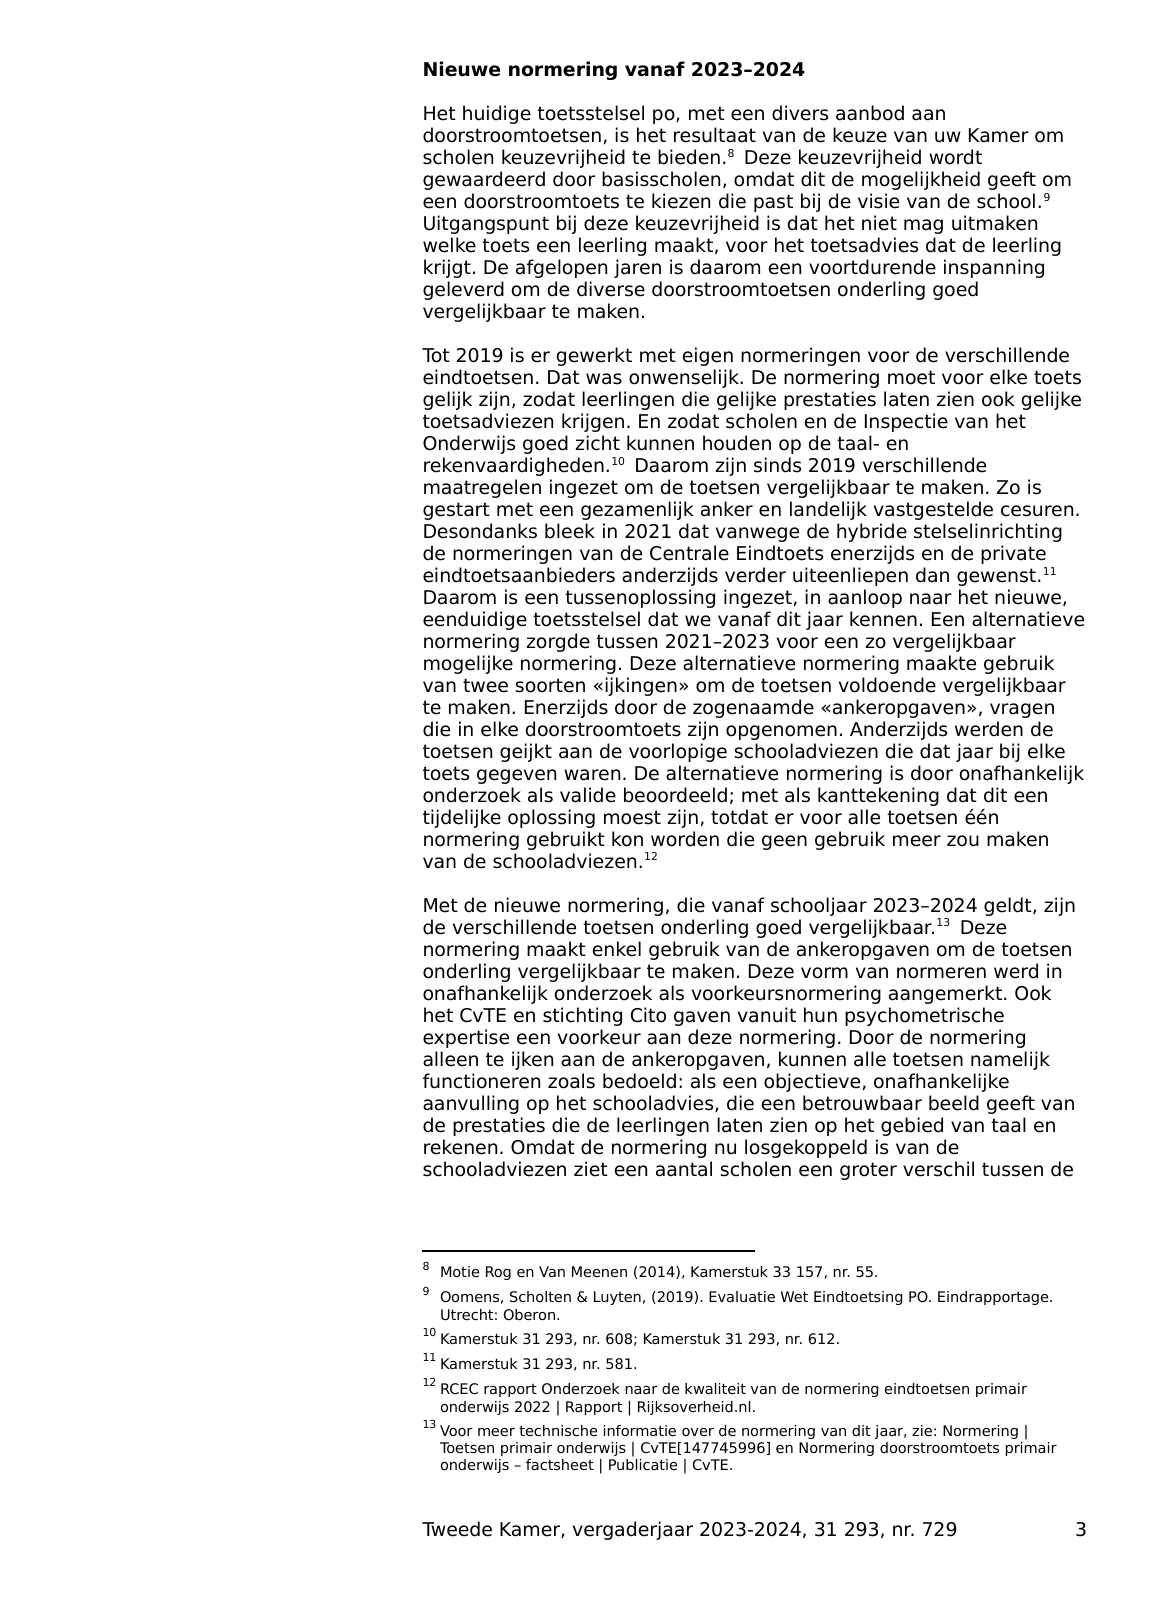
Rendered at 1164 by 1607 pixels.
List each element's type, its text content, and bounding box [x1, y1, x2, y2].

subtitle Nieuwe normering vanaf 2023–2024 [422, 59, 1087, 81]
text Tot 2019 is er gewerkt met eigen normeringen voor de verschillende eindtoetsen. Dat was onwenselijk. De normering moet voor elke toets gelijk zijn, zodat leerlingen die gelijke prestaties laten zien ook gelijke toetsadviezen krijgen. En zodat scholen en de Inspectie van het Onderwijs goed zicht kunnen houden op de taal- en rekenvaardigheden. Daarom zijn sinds 2019 verschillende maatregelen ingezet om de toetsen vergelijkbaar te maken. Zo is gestart met een gezamenlijk anker en landelijk vastgestelde cesuren. Desondanks bleek in 2021 dat vanwege de hybride stelselinrichting de normeringen van de Centrale Eindtoets enerzijds en de private eindtoetsaanbieders anderzijds verder uiteenliepen dan gewenst. Daarom is een tussenoplossing ingezet, in aanloop naar het nieuwe, eenduidige toetsstelsel dat we vanaf dit jaar kennen. Een alternatieve normering zorgde tussen 2021–2023 voor een zo vergelijkbaar mogelijke normering. Deze alternatieve normering maakte gebruik van twee soorten «ijkingen» om de toetsen voldoende vergelijkbaar te maken. Enerzijds door de zogenaamde «ankeropgaven», vragen die in elke doorstroomtoets zijn opgenomen. Anderzijds werden de toetsen geijkt aan de voorlopige schooladviezen die dat jaar bij elke toets gegeven waren. De alternatieve normering is door onafhankelijk onderzoek als valide beoordeeld; met als kanttekening dat dit een tijdelijke oplossing moest zijn, totdat er voor alle toetsen één normering gebruikt kon worden die geen gebruik meer zou maken van de schooladviezen. [422, 345, 1087, 873]
text Voor meer technische informatie over de normering van dit jaar, zie: Normering | Toetsen primair onderwijs | CvTE[147745996] en Normering doorstroomtoets primair onderwijs – factsheet | Publicatie | CvTE. [422, 1418, 1087, 1474]
text Met de nieuwe normering, die vanaf schooljaar 2023–2024 geldt, zijn de verschillende toetsen onderling goed vergelijkbaar. Deze normering maakt enkel gebruik van de ankeropgaven om de toetsen onderling vergelijkbaar te maken. Deze vorm van normeren werd in onafhankelijk onderzoek als voorkeursnormering aangemerkt. Ook het CvTE en stichting Cito gaven vanuit hun psychometrische expertise een voorkeur aan deze normering. Door de normering alleen te ijken aan de ankeropgaven, kunnen alle toetsen namelijk functioneren zoals bedoeld: als een objectieve, onafhankelijke aanvulling op het schooladvies, die een betrouwbaar beeld geeft van de prestaties die de leerlingen laten zien op het gebied van taal en rekenen. Omdat de normering nu losgekoppeld is van de schooladviezen ziet een aantal scholen een groter verschil tussen de [422, 895, 1087, 1181]
text Kamerstuk 31 293, nr. 608; Kamerstuk 31 293, nr. 612. [422, 1327, 1087, 1349]
text RCEC rapport Onderzoek naar de kwaliteit van de normering eindtoetsen primair onderwijs 2022 | Rapport | Rijksoverheid.nl. [422, 1377, 1087, 1416]
text Motie Rog en Van Meenen (2014), Kamerstuk 33 157, nr. 55. [422, 1260, 1087, 1282]
text Kamerstuk 31 293, nr. 581. [422, 1352, 1087, 1374]
text Oomens, Scholten & Luyten, (2019). Evaluatie Wet Eindtoetsing PO. Eindrapportage. Utrecht: Oberon. [422, 1285, 1087, 1324]
text Het huidige toetsstelsel po, met een divers aanbod aan doorstroomtoetsen, is het resultaat van de keuze van uw Kamer om scholen keuzevrijheid te bieden. Deze keuzevrijheid wordt gewaardeerd door basisscholen, omdat dit de mogelijkheid geeft om een doorstroomtoets te kiezen die past bij de visie van de school. Uitgangspunt bij deze keuzevrijheid is dat het niet mag uitmaken welke toets een leerling maakt, voor het toetsadvies dat de leerling krijgt. De afgelopen jaren is daarom een voortdurende inspanning geleverd om de diverse doorstroomtoetsen onderling goed vergelijkbaar te maken. [422, 103, 1087, 323]
